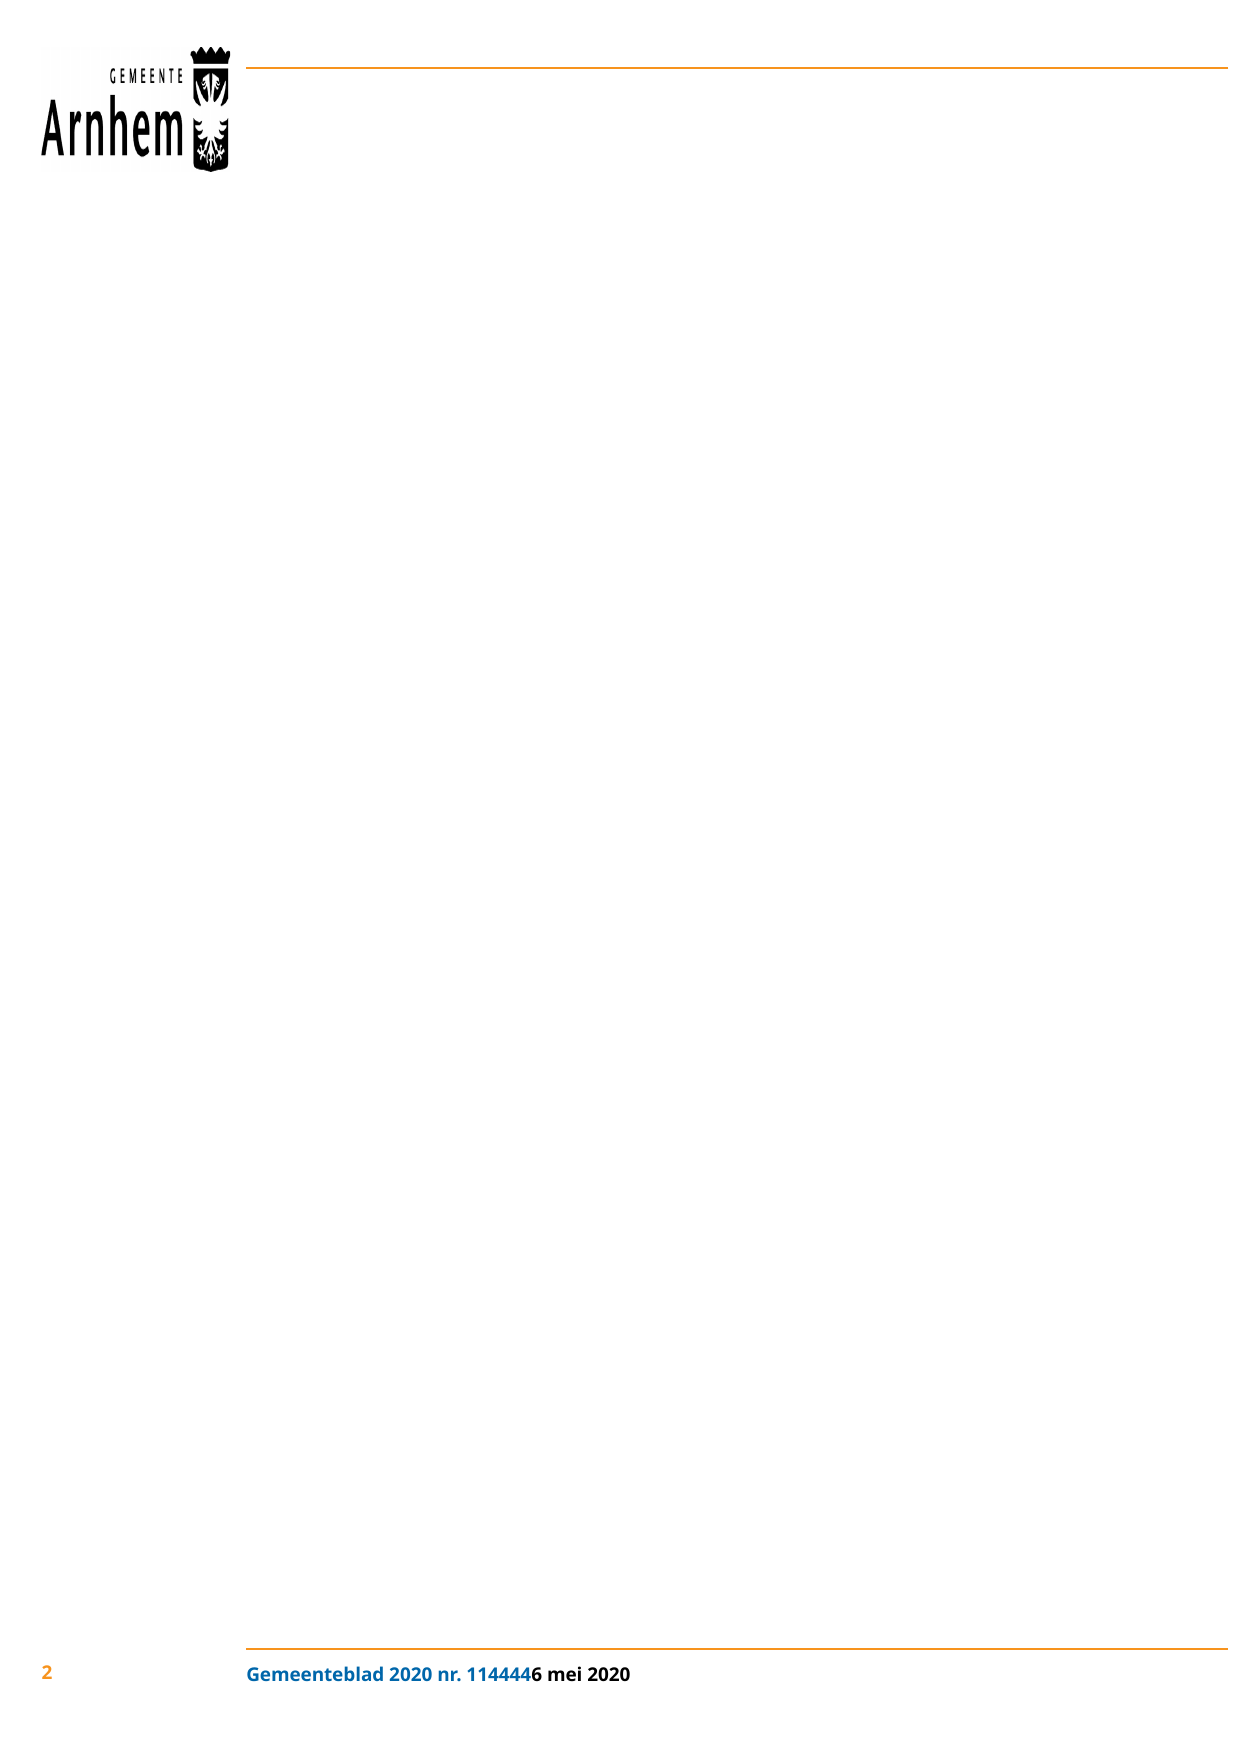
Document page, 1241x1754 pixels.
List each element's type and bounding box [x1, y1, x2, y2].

picture [41, 47, 231, 172]
